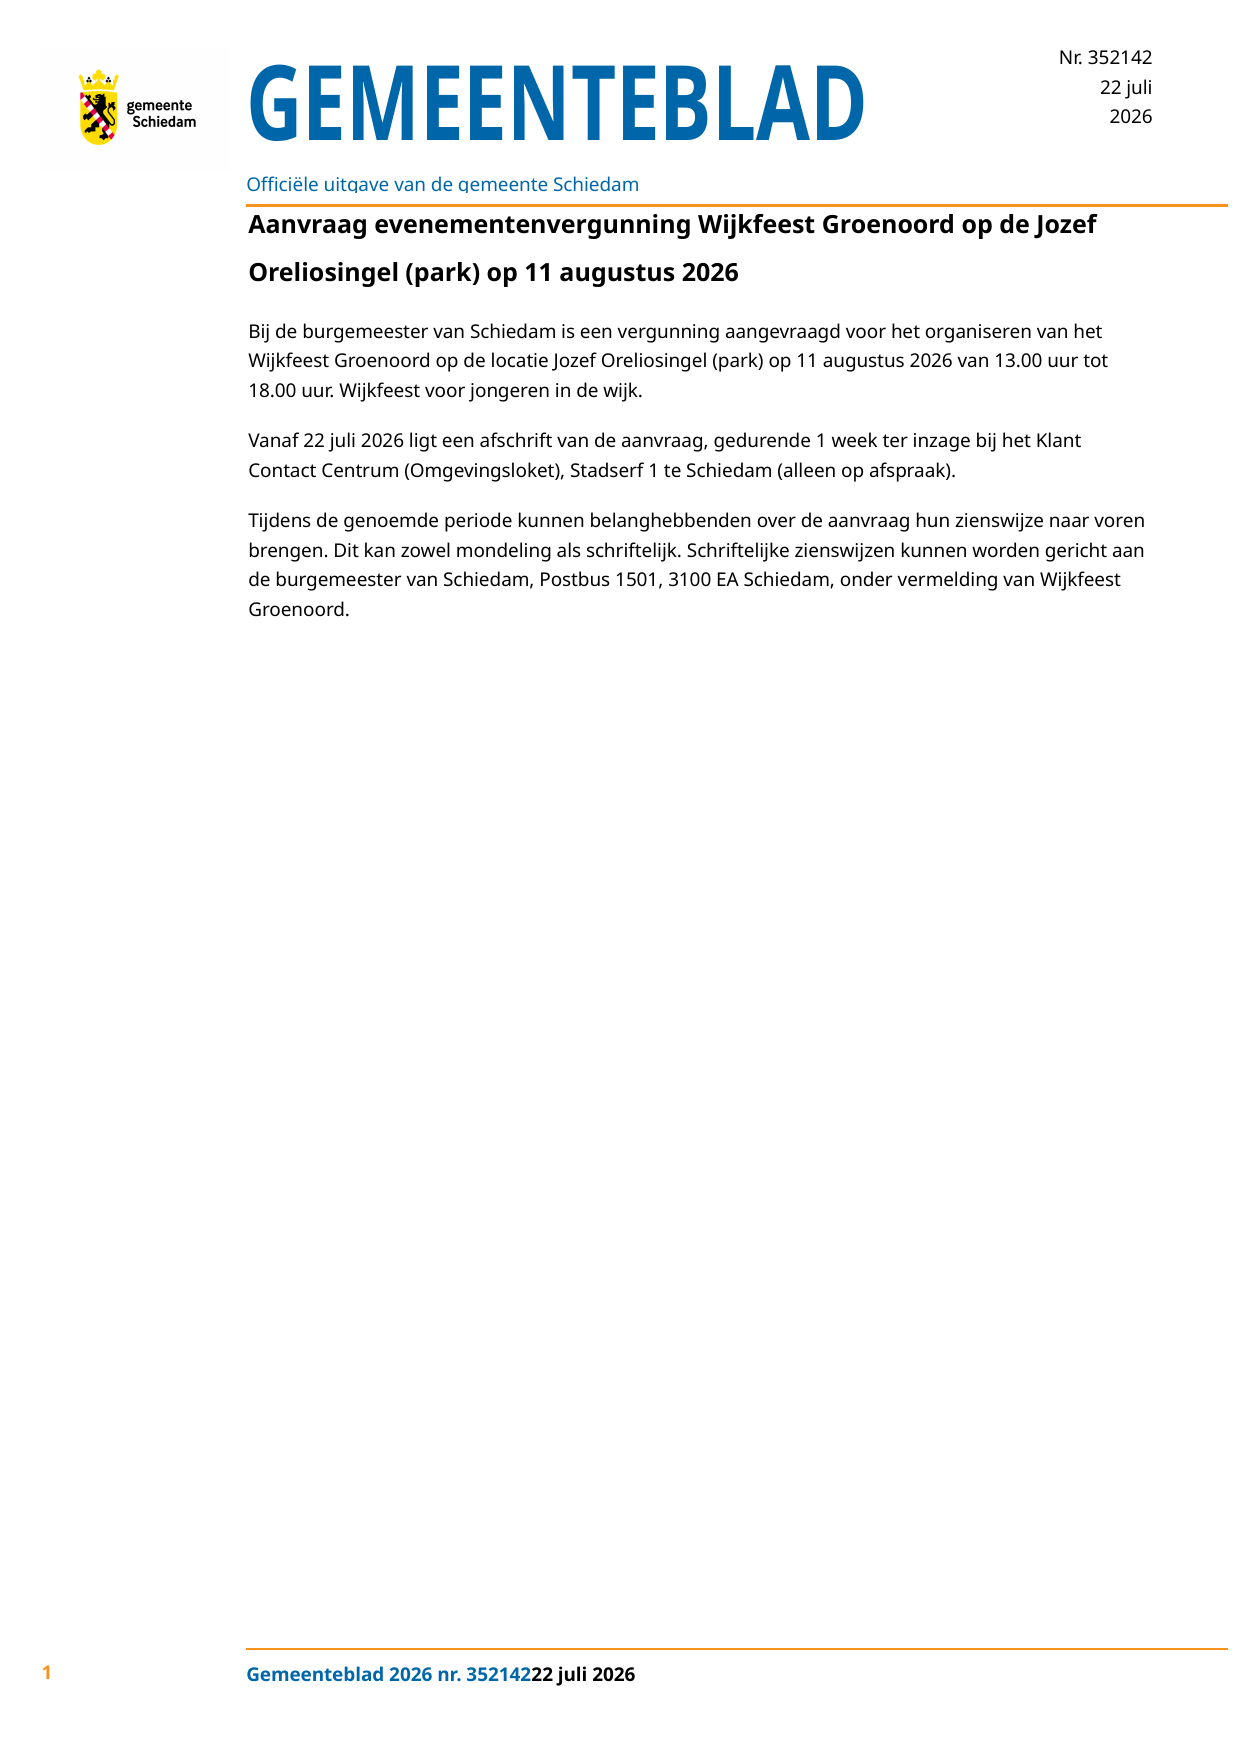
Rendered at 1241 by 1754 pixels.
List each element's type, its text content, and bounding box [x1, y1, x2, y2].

text Tijdens de genoemde periode kunnen belanghebbenden over de aanvraag hun zienswijze naar voren brengen. Dit kan zowel mondeling als schriftelijk. Schriftelijke zienswijzen kunnen worden gericht aan de burgemeester van Schiedam, Postbus 1501, 3100 EA Schiedam, onder vermelding van Wijkfeest Groenoord. [248, 507, 1152, 622]
text Vanaf 22 juli 2026 ligt een afschrift van de aanvraag, gedurende 1 week ter inzage bij het Klant Contact Centrum (Omgevingsloket), Stadserf 1 te Schiedam (alleen op afspraak). [248, 427, 1152, 483]
picture [41, 47, 231, 172]
text Aanvraag evenementenvergunning Wijkfeest Groenoord op de Jozef Oreliosingel (park) op 11 augustus 2026 [248, 207, 1152, 288]
text Bij de burgemeester van Schiedam is een vergunning aangevraagd voor het organiseren van het Wijkfeest Groenoord op de locatie Jozef Oreliosingel (park) op 11 augustus 2026 van 13.00 uur tot 18.00 uur. Wijkfeest voor jongeren in de wijk. [248, 318, 1152, 403]
